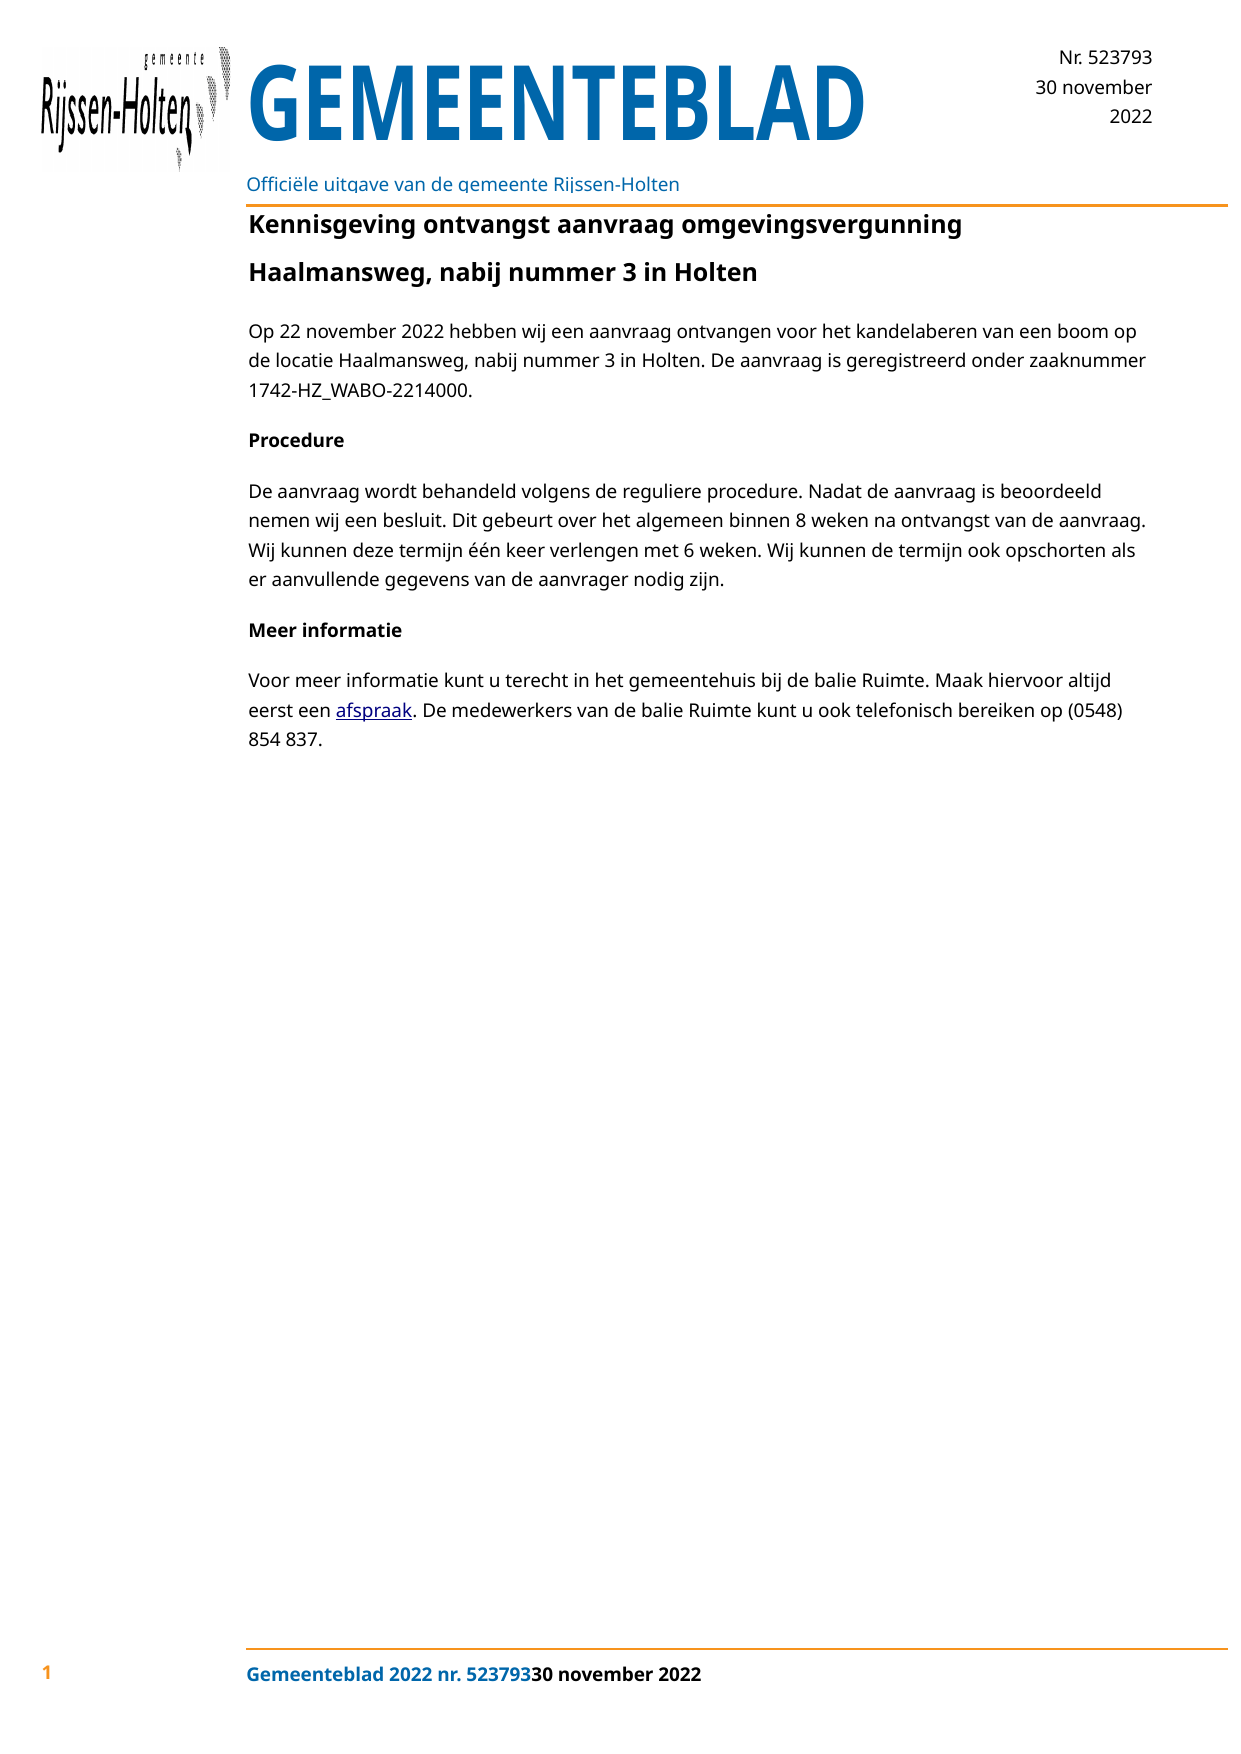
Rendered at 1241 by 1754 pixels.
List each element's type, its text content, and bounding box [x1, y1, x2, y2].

text Voor meer informatie kunt u terecht in het gemeentehuis bij de balie Ruimte. Maak hiervoor altijd eerst een afspraak. De medewerkers van de balie Ruimte kunt u ook telefonisch bereiken op (0548) 854 837. [248, 667, 1152, 752]
text Meer informatie [248, 617, 1152, 643]
text Op 22 november 2022 hebben wij een aanvraag ontvangen voor het kandelaberen van een boom op de locatie Haalmansweg, nabij nummer 3 in Holten. De aanvraag is geregistreerd onder zaaknummer 1742-HZ_WABO-2214000. [248, 318, 1152, 403]
picture [41, 47, 231, 172]
text De aanvraag wordt behandeld volgens de reguliere procedure. Nadat de aanvraag is beoordeeld nemen wij een besluit. Dit gebeurt over het algemeen binnen 8 weken na ontvangst van de aanvraag. Wij kunnen deze termijn één keer verlengen met 6 weken. Wij kunnen de termijn ook opschorten als er aanvullende gegevens van de aanvrager nodig zijn. [248, 478, 1152, 592]
text Kennisgeving ontvangst aanvraag omgevingsvergunning Haalmansweg, nabij nummer 3 in Holten [248, 207, 1152, 288]
text Procedure [248, 427, 1152, 453]
